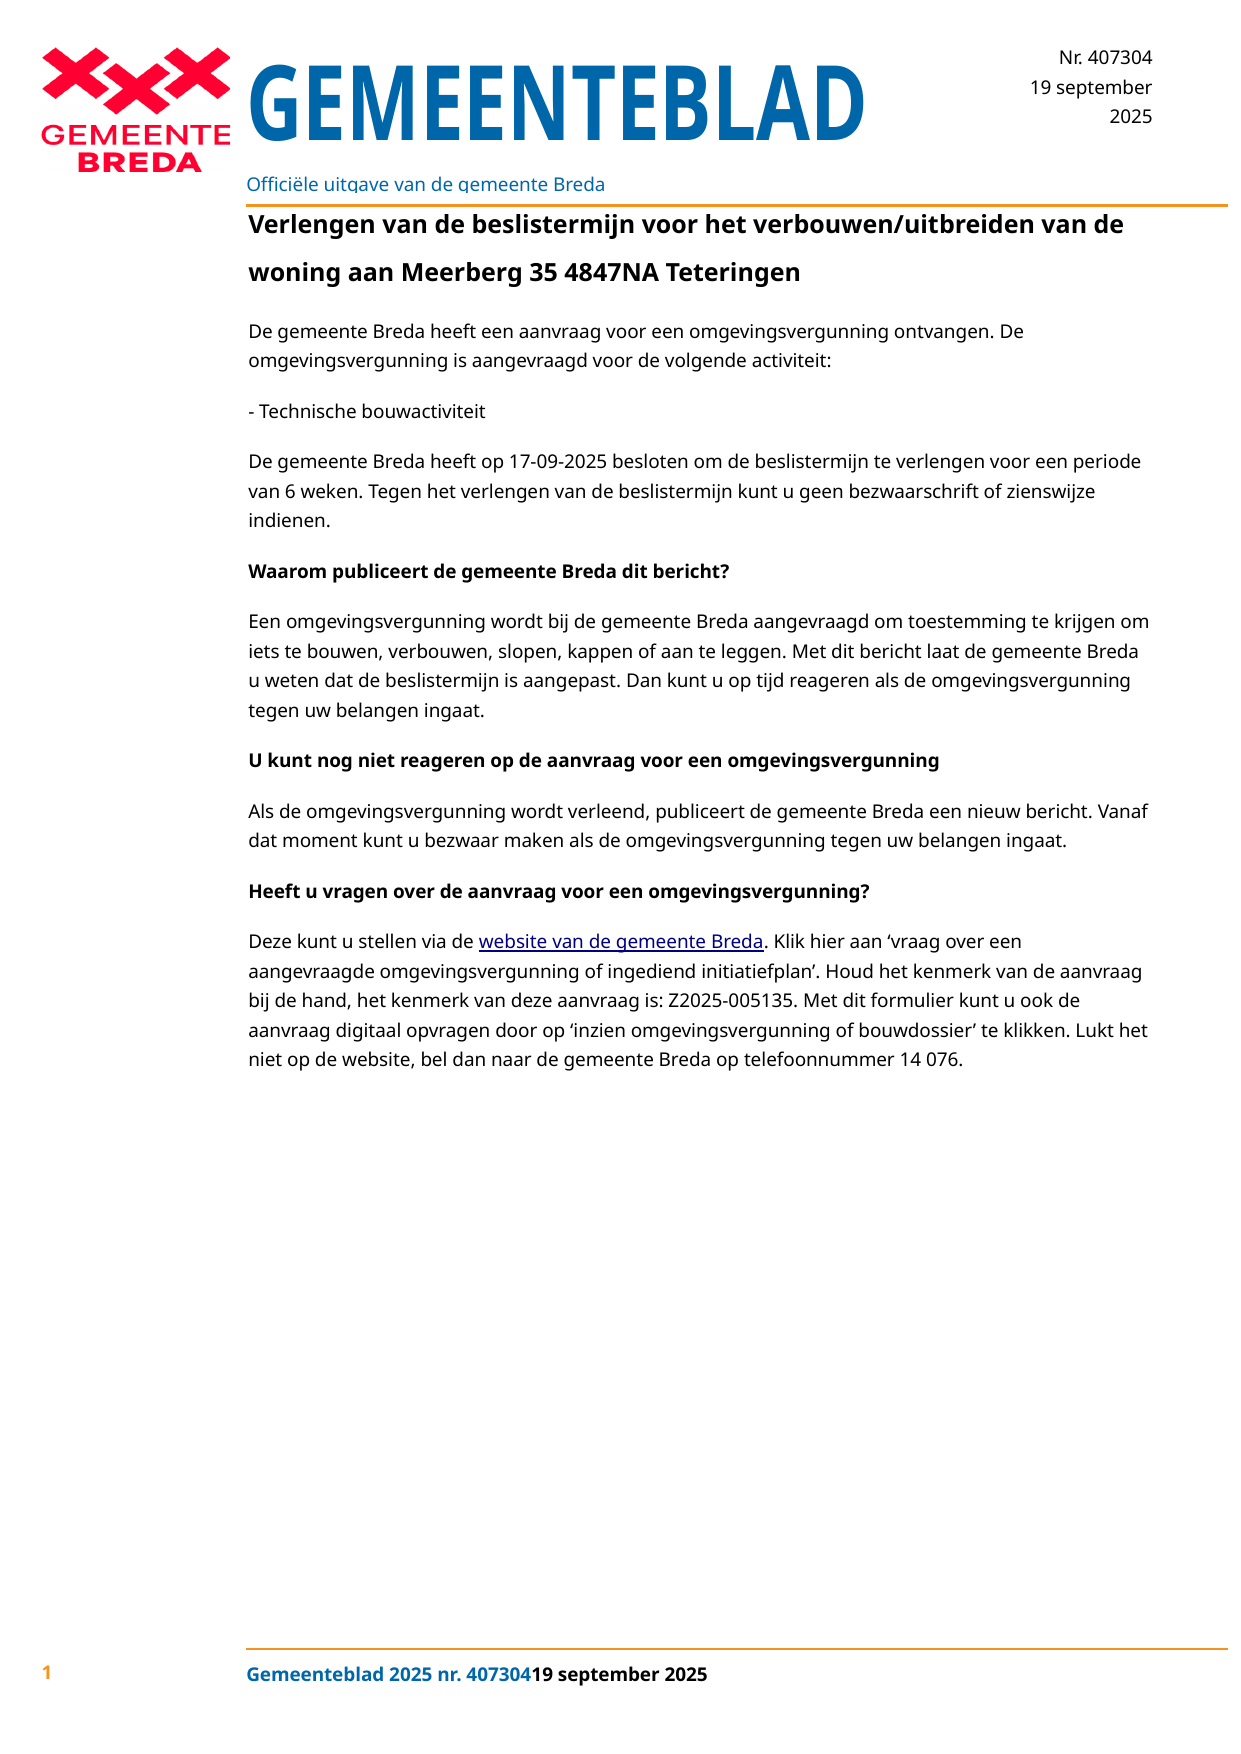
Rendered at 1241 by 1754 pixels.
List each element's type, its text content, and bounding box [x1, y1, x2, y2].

text Verlengen van de beslistermijn voor het verbouwen/uitbreiden van de woning aan Meerberg 35 4847NA Teteringen [248, 207, 1152, 288]
text Een omgevingsvergunning wordt bij de gemeente Breda aangevraagd om toestemming te krijgen om iets te bouwen, verbouwen, slopen, kappen of aan te leggen. Met dit bericht laat de gemeente Breda u weten dat de beslistermijn is aangepast. Dan kunt u op tijd reageren als de omgevingsvergunning tegen uw belangen ingaat. [248, 608, 1152, 723]
text U kunt nog niet reageren op de aanvraag voor een omgevingsvergunning [248, 747, 1152, 773]
text Deze kunt u stellen via de website van de gemeente Breda. Klik hier aan ‘vraag over een aangevraagde omgevingsvergunning of ingediend initiatiefplan’. Houd het kenmerk van de aanvraag bij de hand, het kenmerk van deze aanvraag is: Z2025-005135. Met dit formulier kunt u ook de aanvraag digitaal opvragen door op ‘inzien omgevingsvergunning of bouwdossier’ te klikken. Lukt het niet op de website, bel dan naar de gemeente Breda op telefoonnummer 14 076. [248, 928, 1152, 1072]
picture [41, 47, 231, 172]
text Waarom publiceert de gemeente Breda dit bericht? [248, 558, 1152, 584]
text De gemeente Breda heeft een aanvraag voor een omgevingsvergunning ontvangen. De omgevingsvergunning is aangevraagd voor de volgende activiteit: [248, 318, 1152, 373]
text De gemeente Breda heeft op 17-09-2025 besloten om de beslistermijn te verlengen voor een periode van 6 weken. Tegen het verlengen van de beslistermijn kunt u geen bezwaarschrift of zienswijze indienen. [248, 448, 1152, 533]
text Als de omgevingsvergunning wordt verleend, publiceert de gemeente Breda een nieuw bericht. Vanaf dat moment kunt u bezwaar maken als de omgevingsvergunning tegen uw belangen ingaat. [248, 798, 1152, 853]
text Heeft u vragen over de aanvraag voor een omgevingsvergunning? [248, 878, 1152, 904]
text - Technische bouwactiviteit [248, 398, 1152, 424]
